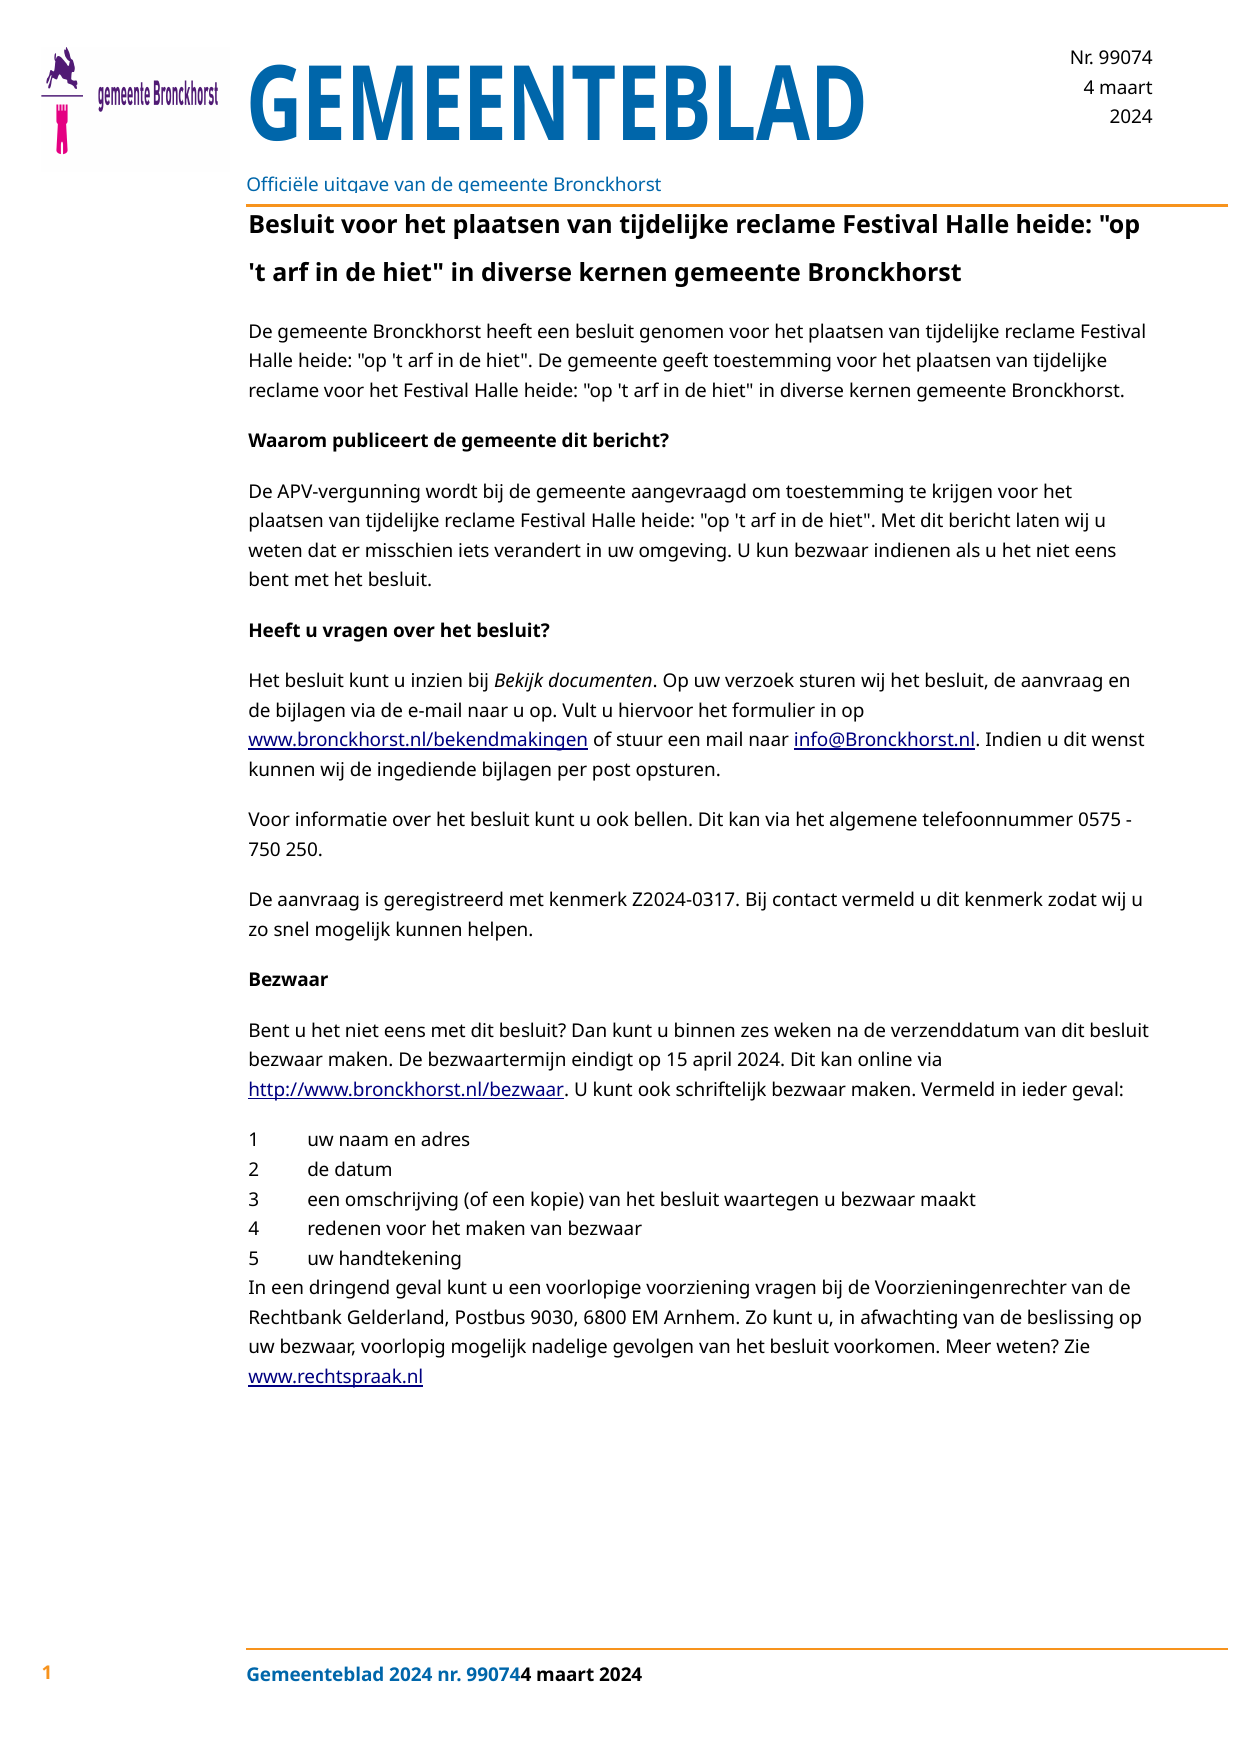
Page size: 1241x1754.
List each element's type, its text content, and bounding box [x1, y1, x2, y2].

list redenen voor het maken van bezwaar [248, 1215, 1152, 1241]
list de datum [248, 1156, 1152, 1182]
text De aanvraag is geregistreerd met kenmerk Z2024-0317. Bij contact vermeld u dit kenmerk zodat wij u zo snel mogelijk kunnen helpen. [248, 887, 1152, 942]
text Heeft u vragen over het besluit? [248, 617, 1152, 643]
text Bezwaar [248, 967, 1152, 992]
text Besluit voor het plaatsen van tijdelijke reclame Festival Halle heide: "op 't arf in de hiet" in diverse kernen gemeente Bronckhorst [248, 207, 1152, 288]
text Waarom publiceert de gemeente dit bericht? [248, 427, 1152, 453]
text Bent u het niet eens met dit besluit? Dan kunt u binnen zes weken na de verzenddatum van dit besluit bezwaar maken. De bezwaartermijn eindigt op 15 april 2024. Dit kan online via http://www.bronckhorst.nl/bezwaar. U kunt ook schriftelijk bezwaar maken. Vermeld in ieder geval: [248, 1017, 1152, 1102]
text De gemeente Bronckhorst heeft een besluit genomen voor het plaatsen van tijdelijke reclame Festival Halle heide: "op 't arf in de hiet". De gemeente geeft toestemming voor het plaatsen van tijdelijke reclame voor het Festival Halle heide: "op 't arf in de hiet" in diverse kernen gemeente Bronckhorst. [248, 318, 1152, 403]
list uw handtekening [248, 1245, 1152, 1271]
text Het besluit kunt u inzien bij Bekijk documenten. Op uw verzoek sturen wij het besluit, de aanvraag en de bijlagen via de e-mail naar u op. Vult u hiervoor het formulier in op www.bronckhorst.nl/bekendmakingen of stuur een mail naar info@Bronckhorst.nl. Indien u dit wenst kunnen wij de ingediende bijlagen per post opsturen. [248, 667, 1152, 782]
list uw naam en adres [248, 1127, 1152, 1152]
text In een dringend geval kunt u een voorlopige voorziening vragen bij de Voorzieningenrechter van de Rechtbank Gelderland, Postbus 9030, 6800 EM Arnhem. Zo kunt u, in afwachting van de beslissing op uw bezwaar, voorlopig mogelijk nadelige gevolgen van het besluit voorkomen. Meer weten? Zie www.rechtspraak.nl [248, 1274, 1152, 1389]
list een omschrijving (of een kopie) van het besluit waartegen u bezwaar maakt [248, 1186, 1152, 1212]
picture [41, 47, 231, 172]
text Voor informatie over het besluit kunt u ook bellen. Dit kan via het algemene telefoonnummer 0575 - 750 250. [248, 807, 1152, 862]
text De APV-vergunning wordt bij de gemeente aangevraagd om toestemming te krijgen voor het plaatsen van tijdelijke reclame Festival Halle heide: "op 't arf in de hiet". Met dit bericht laten wij u weten dat er misschien iets verandert in uw omgeving. U kun bezwaar indienen als u het niet eens bent met het besluit. [248, 478, 1152, 592]
